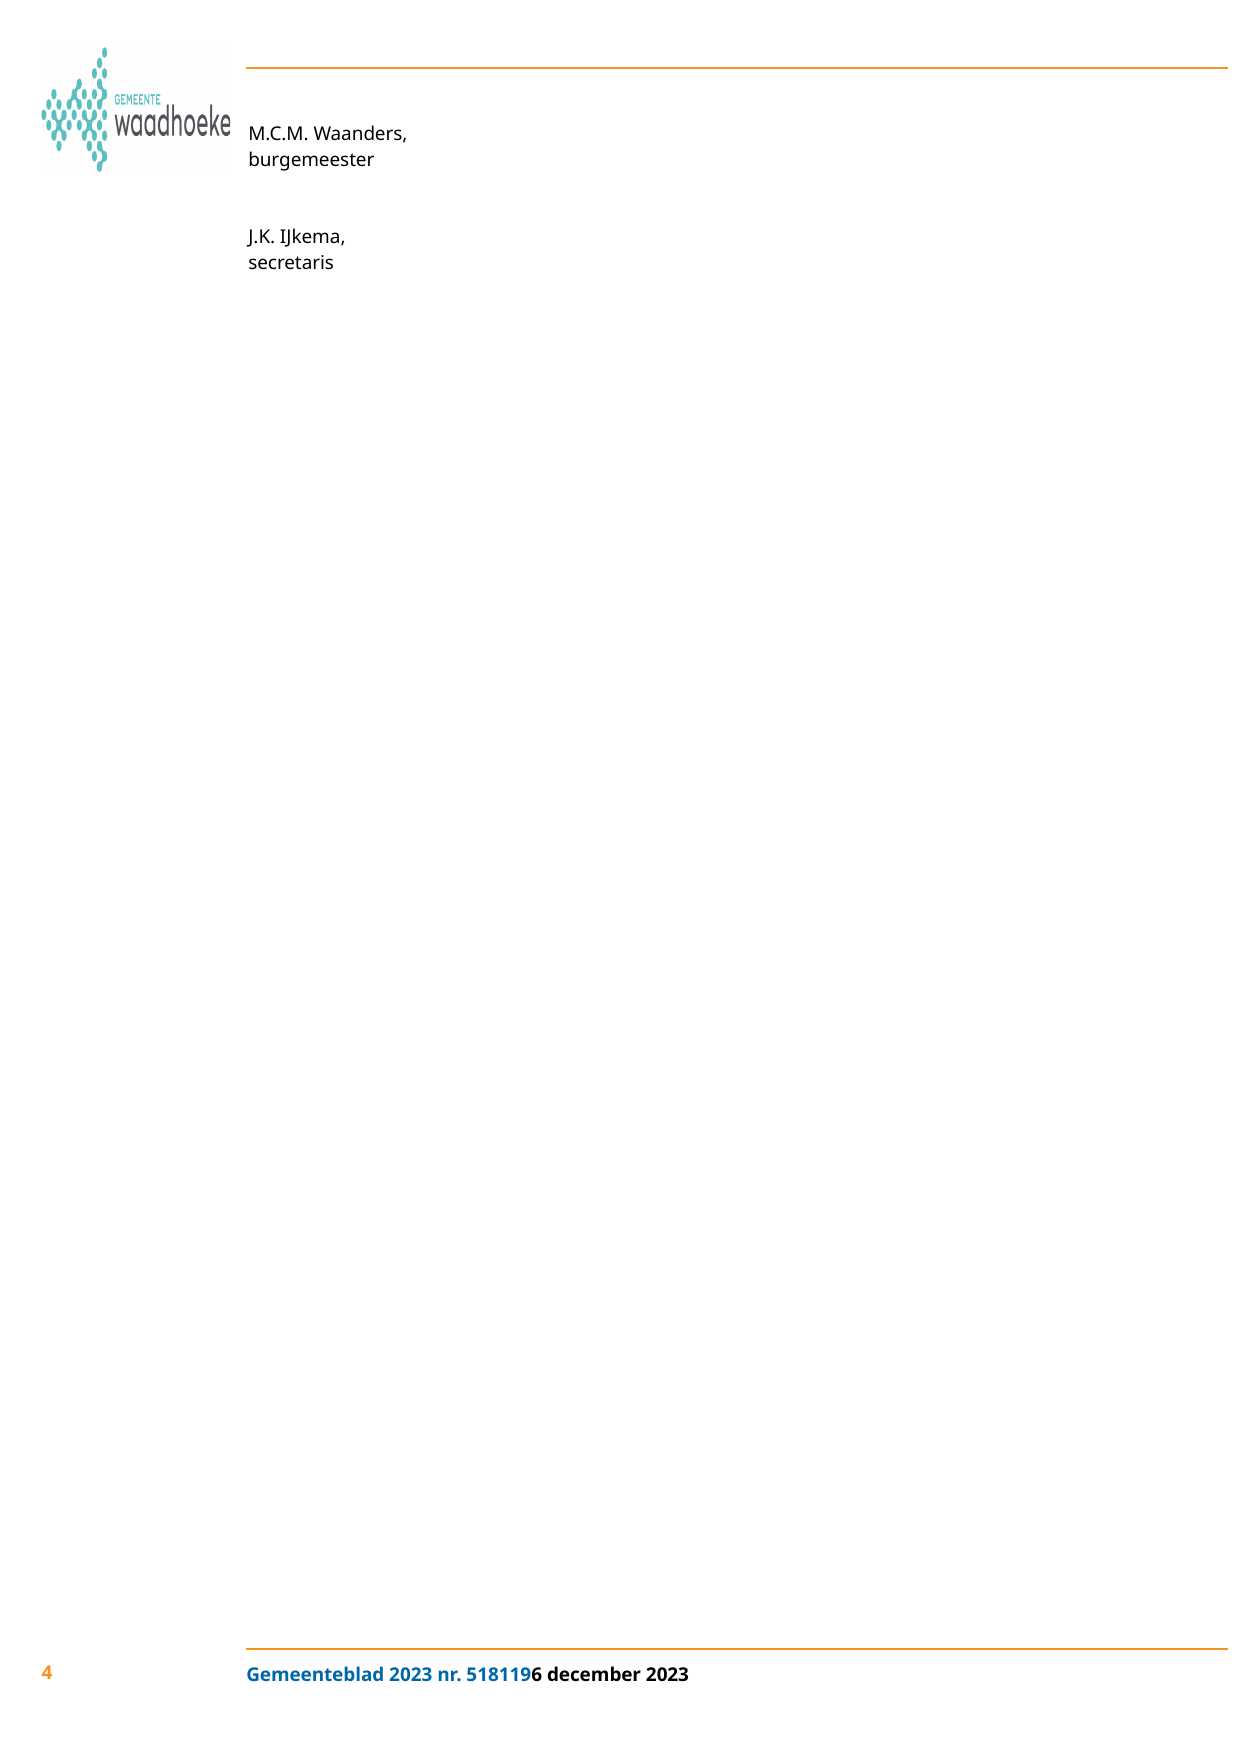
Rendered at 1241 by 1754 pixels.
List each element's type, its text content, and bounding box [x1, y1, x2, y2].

picture [41, 47, 231, 172]
text burgemeester [248, 146, 1152, 172]
text J.K. IJkema, [248, 223, 1152, 249]
text M.C.M. Waanders, [248, 121, 1152, 146]
text secretaris [248, 249, 1152, 275]
